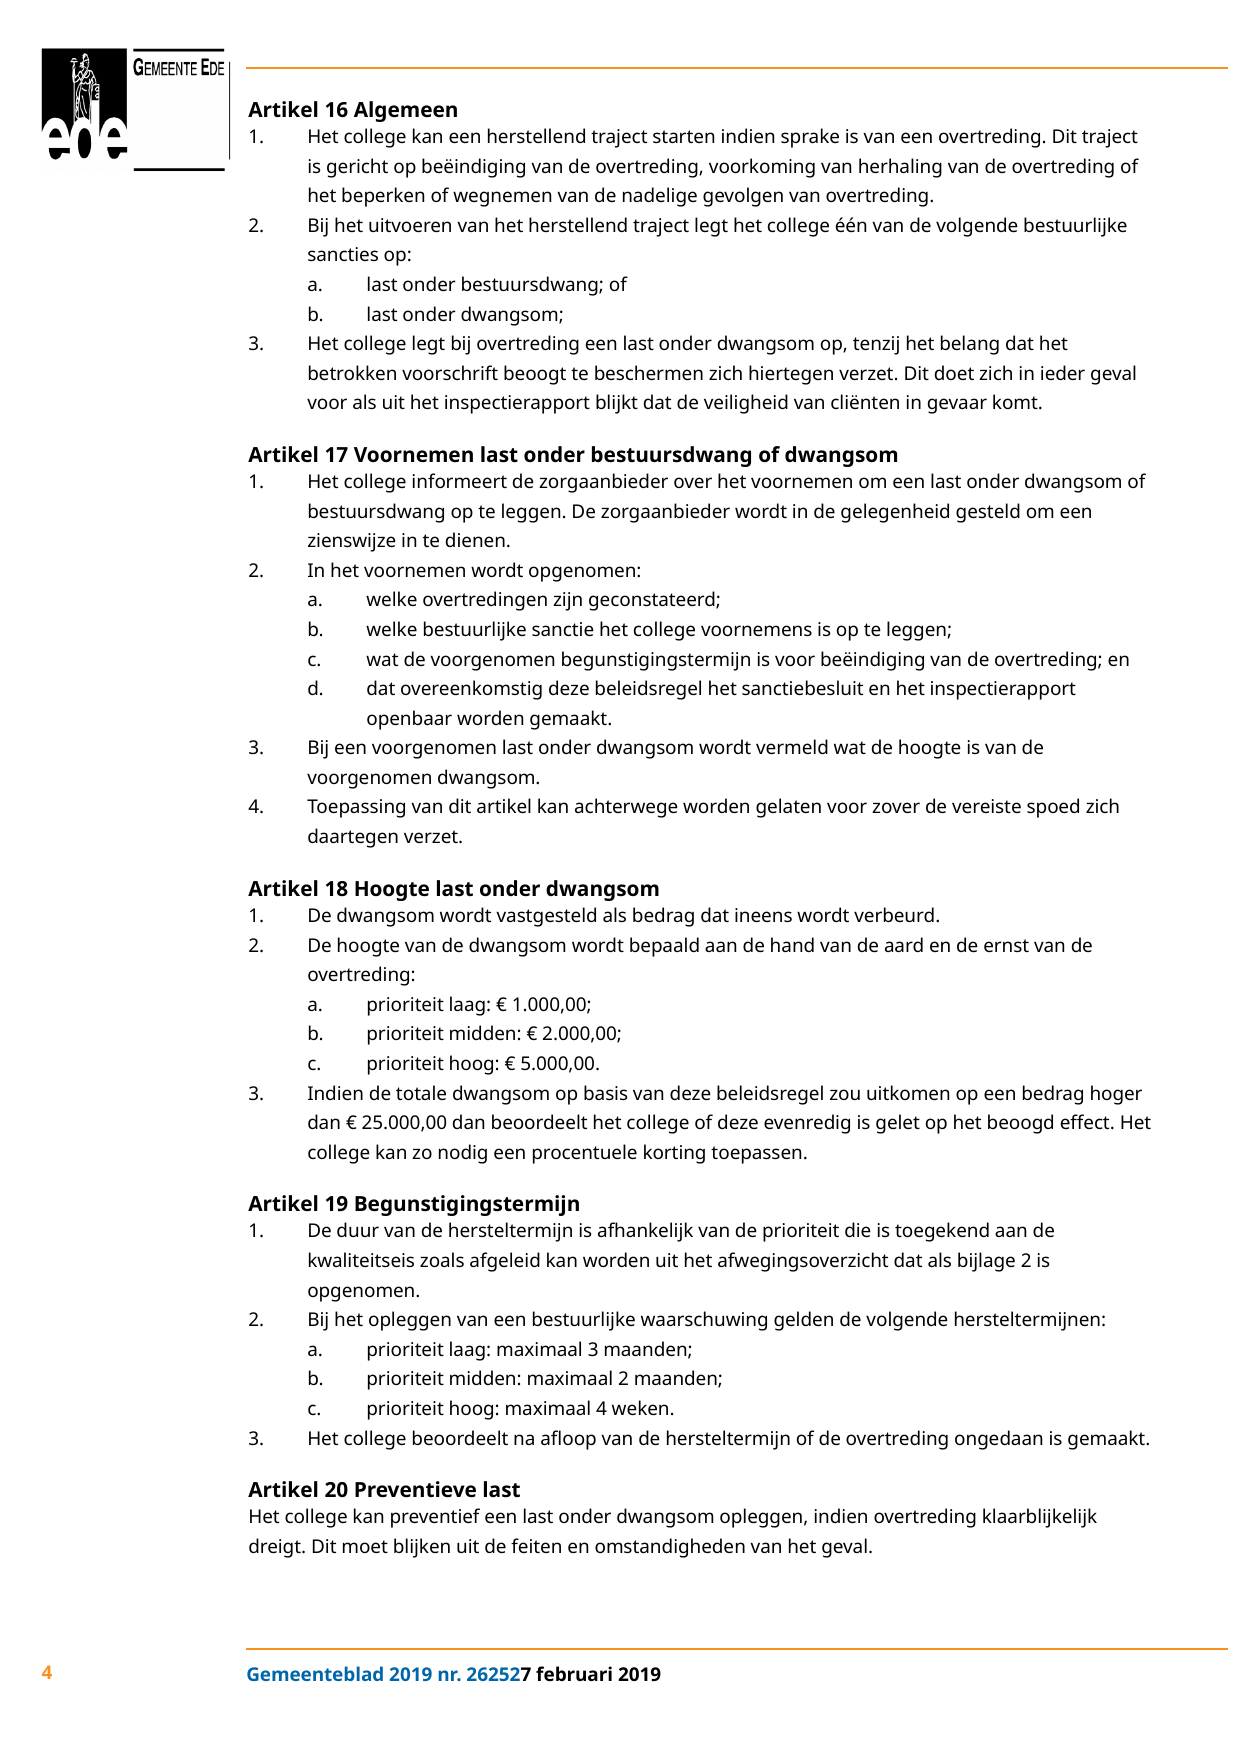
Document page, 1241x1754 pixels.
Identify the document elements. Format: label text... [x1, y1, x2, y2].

list Het college beoordeelt na afloop van de hersteltermijn of de overtreding ongedaan is gemaakt. [248, 1425, 1152, 1451]
list welke overtredingen zijn geconstateerd; [307, 587, 1152, 612]
text Artikel 18 Hoogte last onder dwangsom [248, 874, 1152, 902]
list last onder bestuursdwang; of [307, 271, 1152, 297]
picture [41, 47, 231, 172]
list Bij het opleggen van een bestuurlijke waarschuwing gelden de volgende hersteltermijnen: [248, 1306, 1152, 1332]
list Indien de totale dwangsom op basis van deze beleidsregel zou uitkomen op een bedrag hoger dan € 25.000,00 dan beoordeelt het college of deze evenredig is gelet op het beoogd effect. Het college kan zo nodig een procentuele korting toepassen. [248, 1080, 1152, 1164]
list Bij een voorgenomen last onder dwangsom wordt vermeld wat de hoogte is van de voorgenomen dwangsom. [248, 734, 1152, 790]
list Bij het uitvoeren van het herstellend traject legt het college één van de volgende bestuurlijke sancties op: [248, 212, 1152, 267]
list last onder dwangsom; [307, 301, 1152, 326]
list In het voornemen wordt opgenomen: [248, 557, 1152, 583]
list wat de voorgenomen begunstigingstermijn is voor beëindiging van de overtreding; en [307, 646, 1152, 672]
text Artikel 17 Voornemen last onder bestuursdwang of dwangsom [248, 440, 1152, 468]
list prioriteit laag: maximaal 3 maanden; [307, 1336, 1152, 1362]
list prioriteit midden: maximaal 2 maanden; [307, 1366, 1152, 1391]
text Het college kan preventief een last onder dwangsom opleggen, indien overtreding klaarblijkelijk dreigt. Dit moet blijken uit de feiten en omstandigheden van het geval. [248, 1504, 1152, 1559]
list Toepassing van dit artikel kan achterwege worden gelaten voor zover de vereiste spoed zich daartegen verzet. [248, 794, 1152, 849]
list dat overeenkomstig deze beleidsregel het sanctiebesluit en het inspectierapport openbaar worden gemaakt. [307, 675, 1152, 731]
list De hoogte van de dwangsom wordt bepaald aan de hand van de aard en de ernst van de overtreding: [248, 932, 1152, 987]
list prioriteit midden: € 2.000,00; [307, 1021, 1152, 1046]
list Het college legt bij overtreding een last onder dwangsom op, tenzij het belang dat het betrokken voorschrift beoogt te beschermen zich hiertegen verzet. Dit doet zich in ieder geval voor als uit het inspectierapport blijkt dat de veiligheid van cliënten in gevaar komt. [248, 330, 1152, 415]
list welke bestuurlijke sanctie het college voornemens is op te leggen; [307, 616, 1152, 642]
text Artikel 20 Preventieve last [248, 1475, 1152, 1504]
list prioriteit hoog: € 5.000,00. [307, 1050, 1152, 1076]
list De duur van de hersteltermijn is afhankelijk van de prioriteit die is toegekend aan de kwaliteitseis zoals afgeleid kan worden uit het afwegingsoverzicht dat als bijlage 2 is opgenomen. [248, 1218, 1152, 1303]
list Het college informeert de zorgaanbieder over het voornemen om een last onder dwangsom of bestuursdwang op te leggen. De zorgaanbieder wordt in de gelegenheid gesteld om een zienswijze in te dienen. [248, 468, 1152, 553]
list De dwangsom wordt vastgesteld als bedrag dat ineens wordt verbeurd. [248, 902, 1152, 928]
list prioriteit hoog: maximaal 4 weken. [307, 1395, 1152, 1421]
text Artikel 19 Begunstigingstermijn [248, 1189, 1152, 1218]
text Artikel 16 Algemeen [248, 95, 1152, 123]
list prioriteit laag: € 1.000,00; [307, 991, 1152, 1017]
list Het college kan een herstellend traject starten indien sprake is van een overtreding. Dit traject is gericht op beëindiging van de overtreding, voorkoming van herhaling van de overtreding of het beperken of wegnemen van de nadelige gevolgen van overtreding. [248, 123, 1152, 208]
